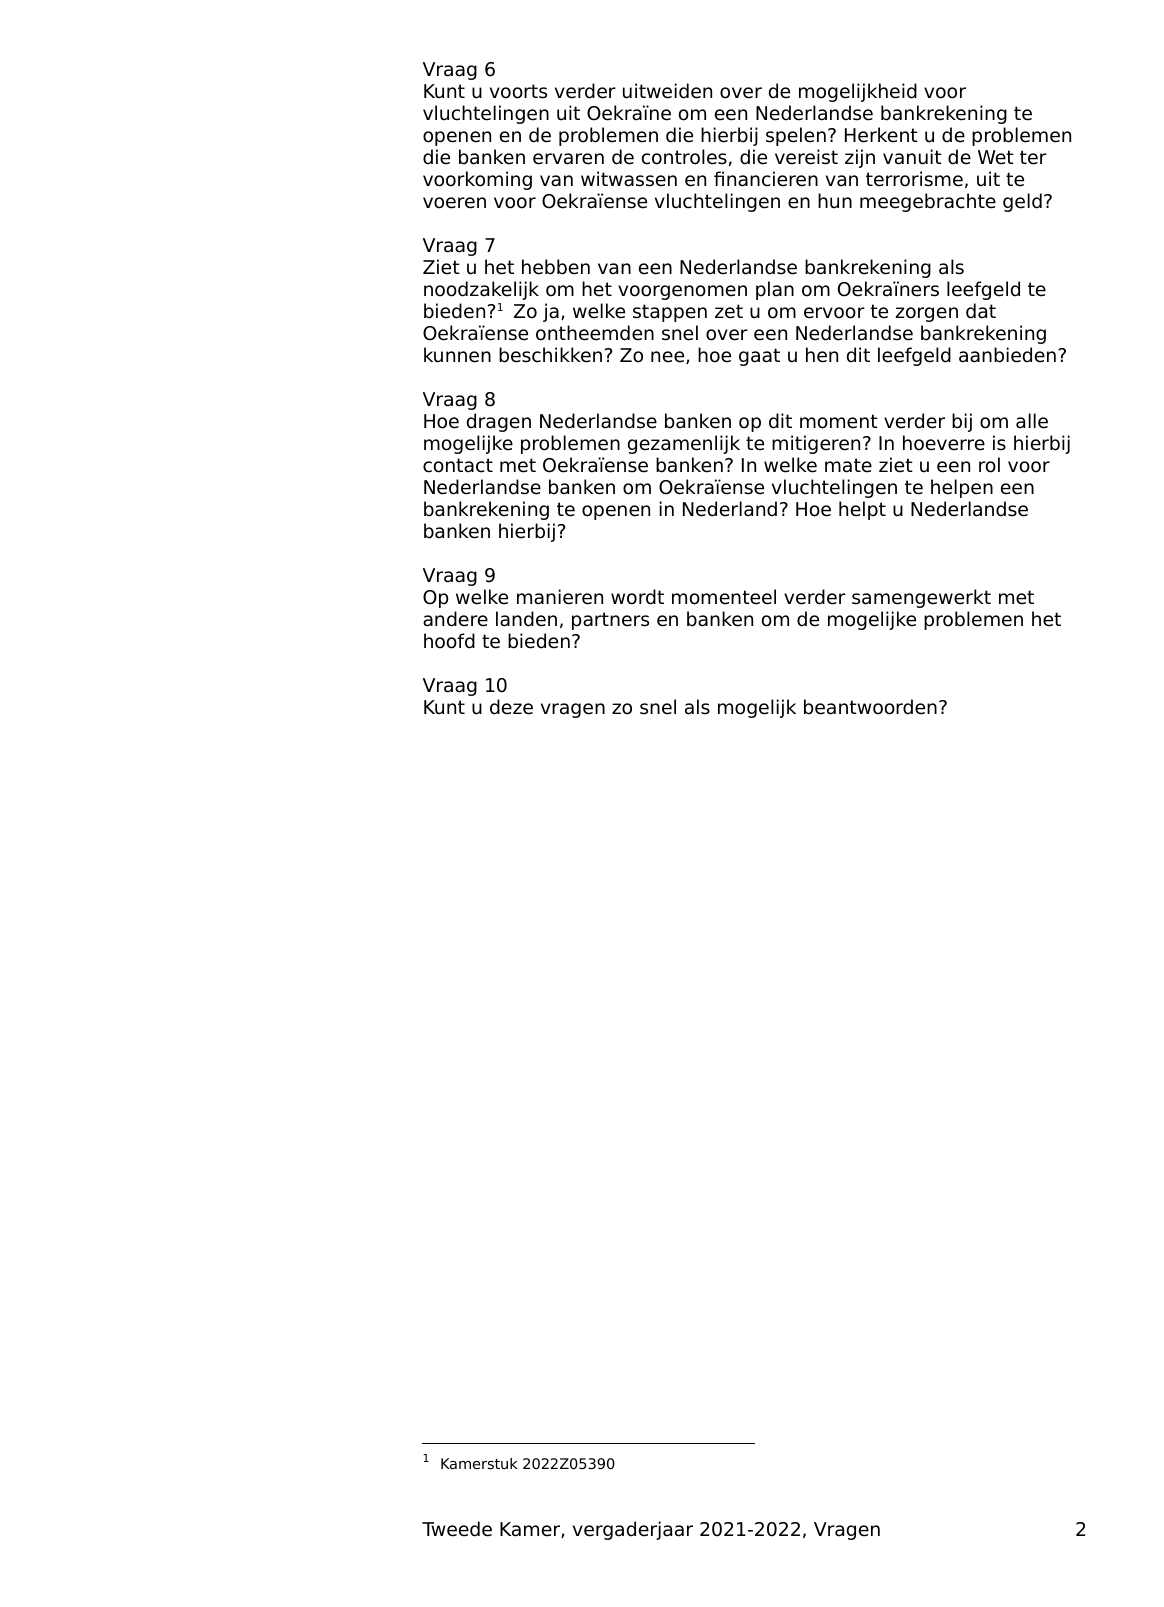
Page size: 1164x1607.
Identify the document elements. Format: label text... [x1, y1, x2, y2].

text Hoe dragen Nederlandse banken op dit moment verder bij om alle mogelijke problemen gezamenlijk te mitigeren? In hoeverre is hierbij contact met Oekraïense banken? In welke mate ziet u een rol voor Nederlandse banken om Oekraïense vluchtelingen te helpen een bankrekening te openen in Nederland? Hoe helpt u Nederlandse banken hierbij? [422, 411, 1087, 543]
text Vraag 7 [422, 235, 1087, 257]
text Kunt u deze vragen zo snel als mogelijk beantwoorden? [422, 697, 1087, 719]
text Vraag 6 [422, 59, 1087, 81]
text Vraag 8 [422, 389, 1087, 411]
text Ziet u het hebben van een Nederlandse bankrekening als noodzakelijk om het voorgenomen plan om Oekraïners leefgeld te bieden? Zo ja, welke stappen zet u om ervoor te zorgen dat Oekraïense ontheemden snel over een Nederlandse bankrekening kunnen beschikken? Zo nee, hoe gaat u hen dit leefgeld aanbieden? [422, 257, 1087, 367]
text Op welke manieren wordt momenteel verder samengewerkt met andere landen, partners en banken om de mogelijke problemen het hoofd te bieden? [422, 587, 1087, 653]
text Kunt u voorts verder uitweiden over de mogelijkheid voor vluchtelingen uit Oekraïne om een Nederlandse bankrekening te openen en de problemen die hierbij spelen? Herkent u de problemen die banken ervaren de controles, die vereist zijn vanuit de Wet ter voorkoming van witwassen en financieren van terrorisme, uit te voeren voor Oekraïense vluchtelingen en hun meegebrachte geld? [422, 81, 1087, 213]
text Vraag 10 [422, 675, 1087, 697]
text Vraag 9 [422, 565, 1087, 587]
text Kamerstuk 2022Z05390 [422, 1452, 1087, 1474]
